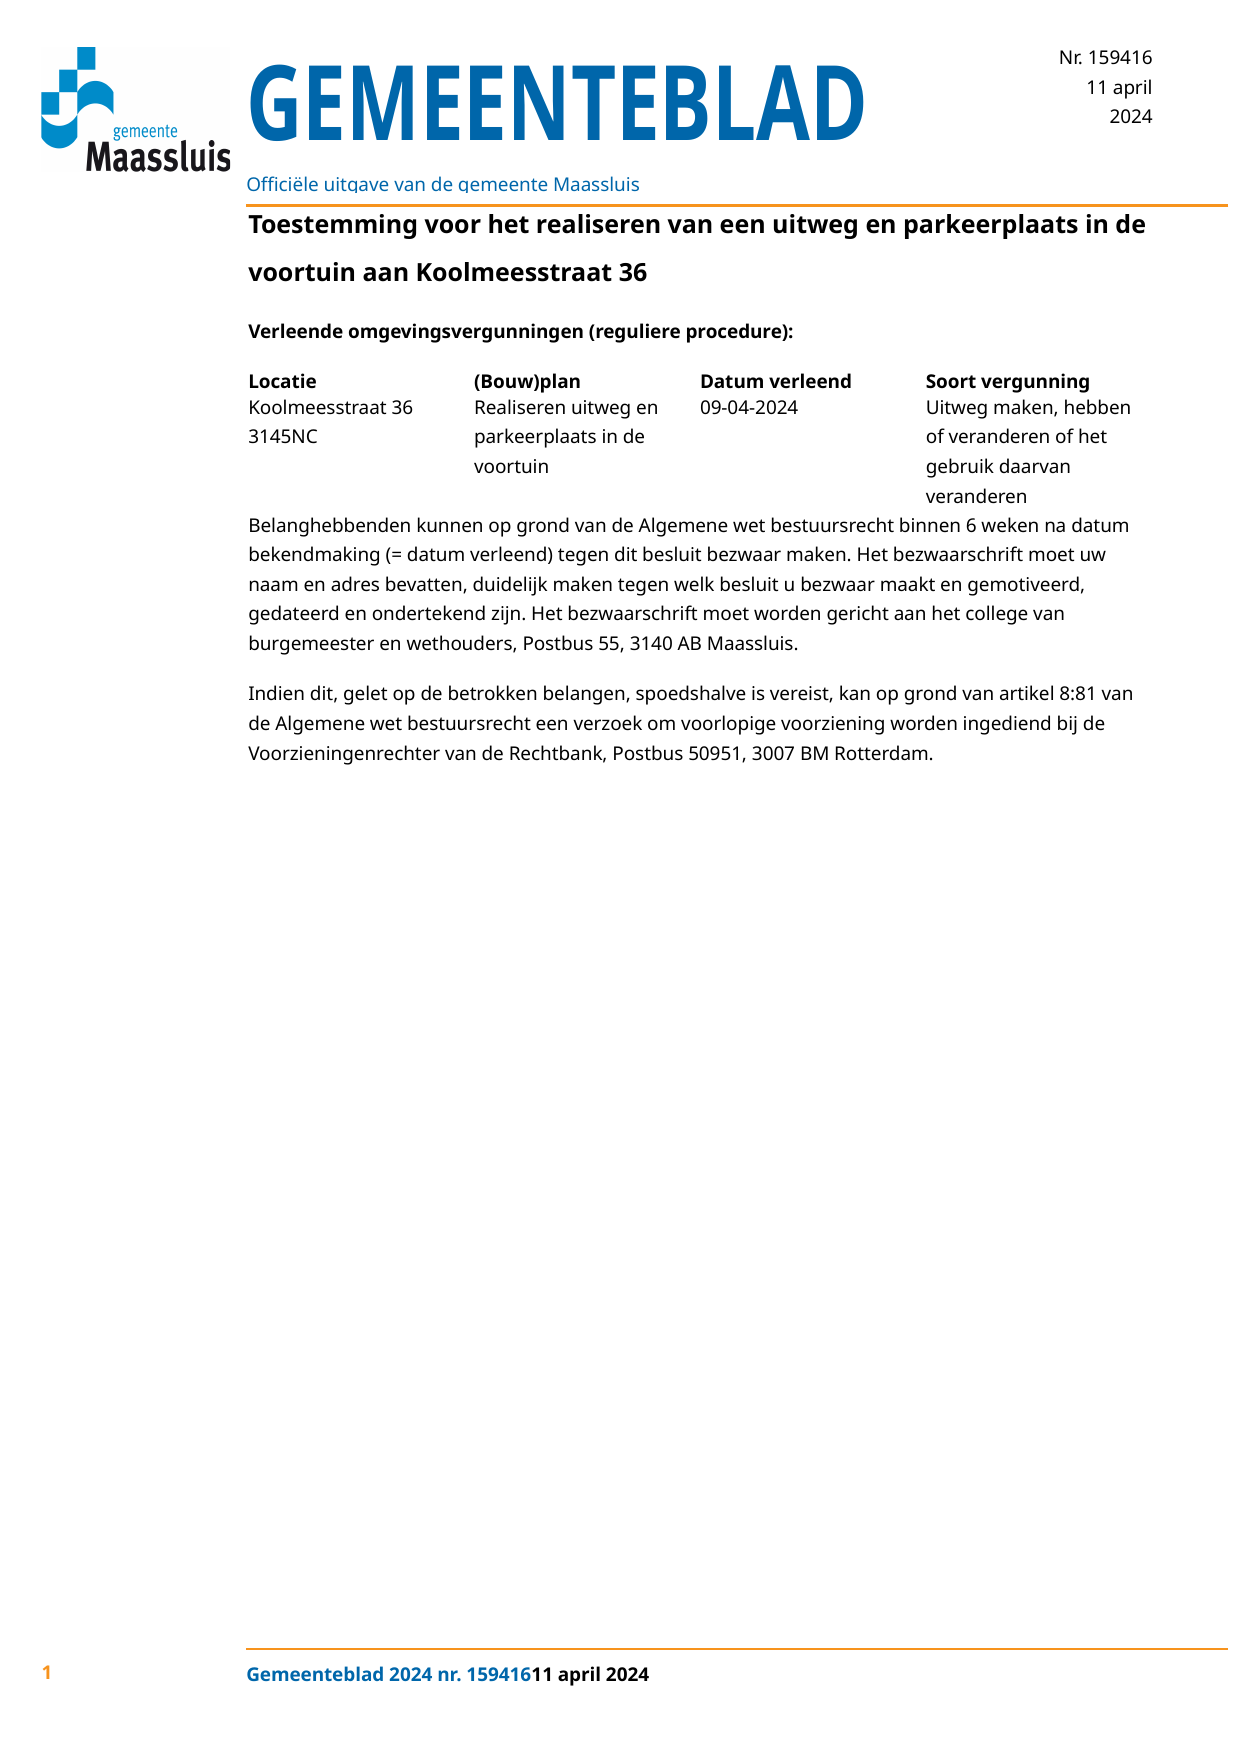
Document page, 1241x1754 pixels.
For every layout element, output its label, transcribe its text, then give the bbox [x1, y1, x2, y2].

picture [41, 47, 77, 92]
table_cell Uitweg maken, hebben of veranderen of het gebruik daarvan veranderen [926, 394, 1152, 509]
text Verleende omgevingsvergunningen (reguliere procedure): [248, 318, 1152, 344]
table_cell Realiseren uitweg en parkeerplaats in de voortuin [474, 394, 700, 509]
table_header Datum verleend [700, 369, 926, 394]
text Toestemming voor het realiseren van een uitweg en parkeerplaats in de voortuin aan Koolmeesstraat 36 [248, 207, 1152, 288]
picture [41, 47, 231, 172]
text Indien dit, gelet op de betrokken belangen, spoedshalve is vereist, kan op grond van artikel 8:81 van de Algemene wet bestuursrecht een verzoek om voorlopige voorziening worden ingediend bij de Voorzieningenrechter van de Rechtbank, Postbus 50951, 3007 BM Rotterdam. [248, 681, 1152, 766]
table_cell Koolmeesstraat 36 3145NC [248, 394, 474, 509]
table_cell 09-04-2024 [700, 394, 926, 509]
table_header Soort vergunning [926, 369, 1152, 394]
table_header Locatie [248, 369, 474, 394]
text Belanghebbenden kunnen op grond van de Algemene wet bestuursrecht binnen 6 weken na datum bekendmaking (= datum verleend) tegen dit besluit bezwaar maken. Het bezwaarschrift moet uw naam en adres bevatten, duidelijk maken tegen welk besluit u bezwaar maakt en gemotiveerd, gedateerd en ondertekend zijn. Het bezwaarschrift moet worden gericht aan het college van burgemeester en wethouders, Postbus 55, 3140 AB Maassluis. [248, 512, 1152, 656]
table_header (Bouw)plan [474, 369, 700, 394]
